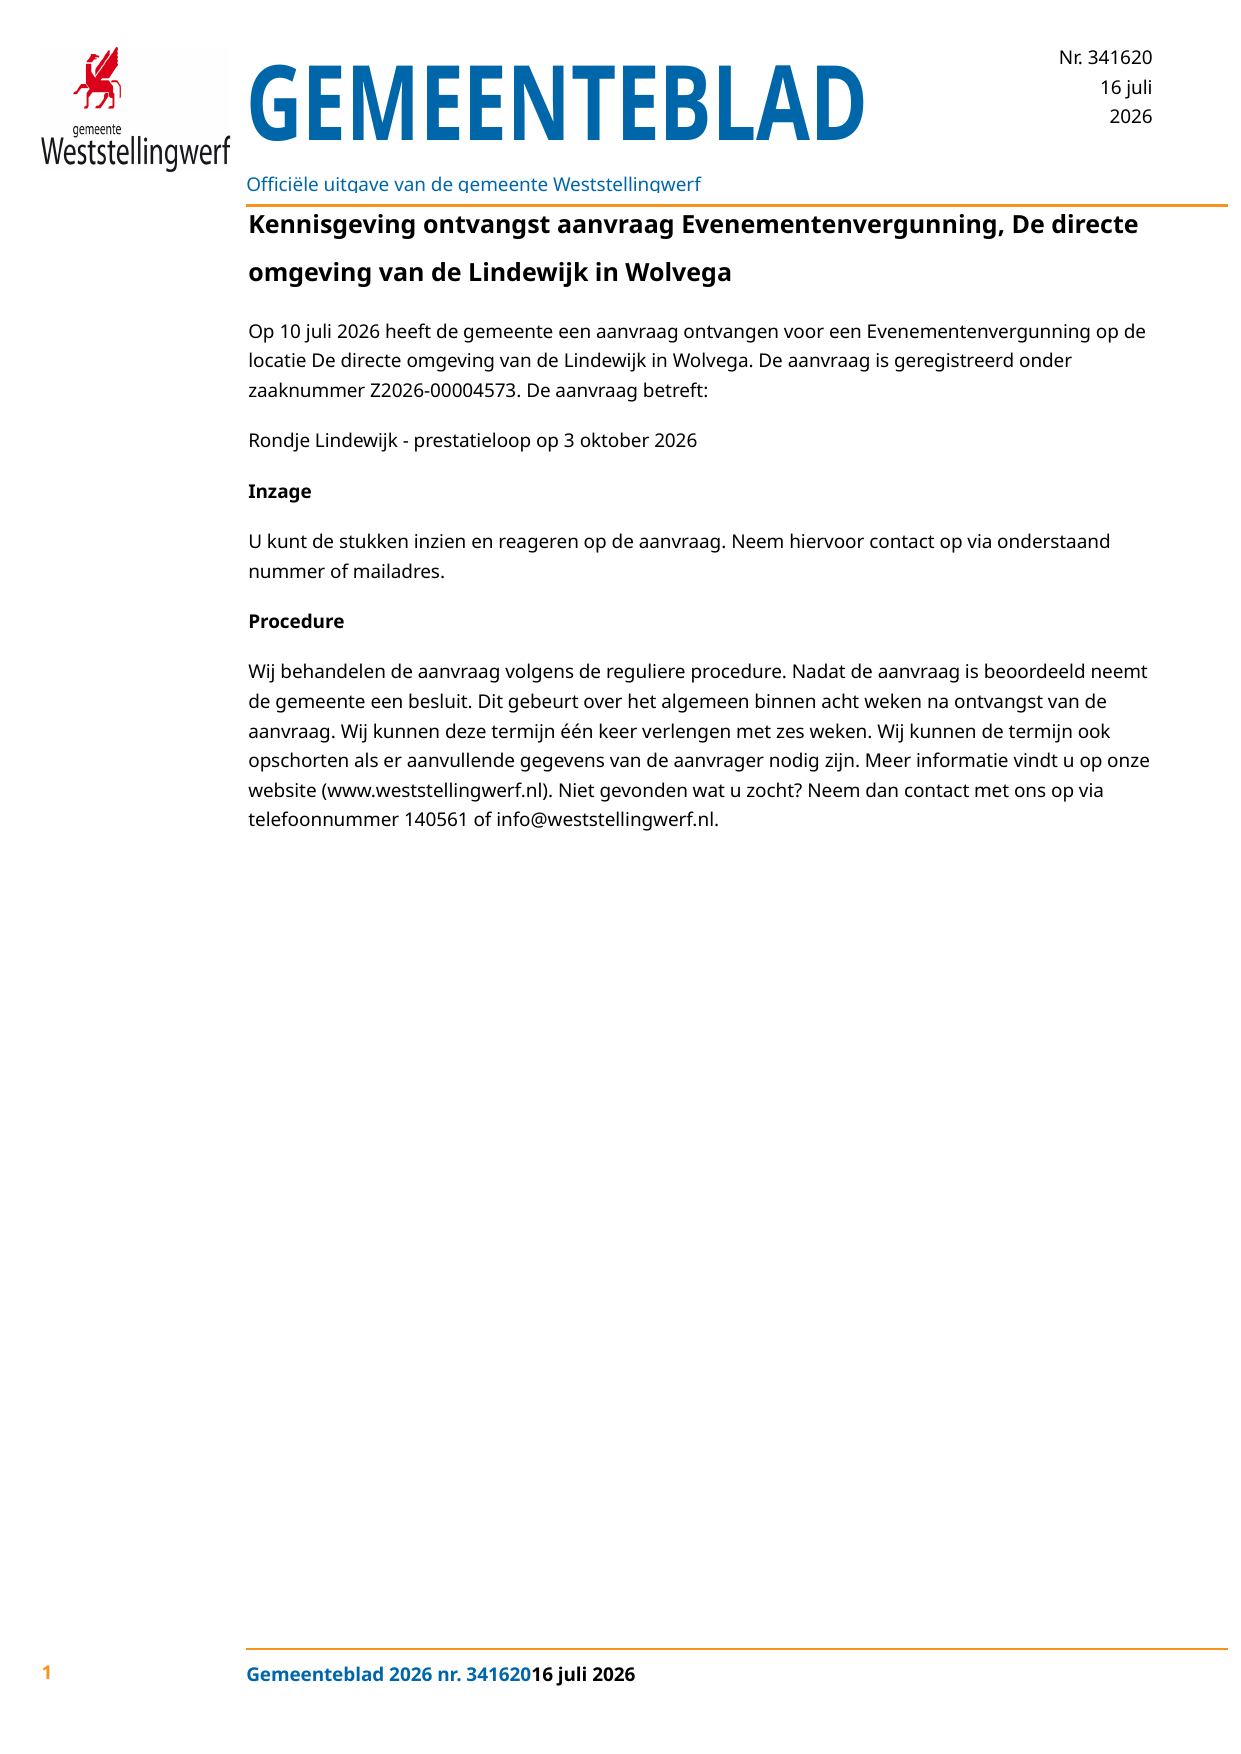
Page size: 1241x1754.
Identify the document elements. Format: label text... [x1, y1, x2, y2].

text Kennisgeving ontvangst aanvraag Evenementenvergunning, De directe omgeving van de Lindewijk in Wolvega [248, 207, 1152, 288]
text U kunt de stukken inzien en reageren op de aanvraag. Neem hiervoor contact op via onderstaand nummer of mailadres. [248, 528, 1152, 584]
text Inzage [248, 478, 1152, 504]
picture [41, 47, 231, 172]
text Rondje Lindewijk - prestatieloop op 3 oktober 2026 [248, 427, 1152, 453]
text Op 10 juli 2026 heeft de gemeente een aanvraag ontvangen voor een Evenementenvergunning op de locatie De directe omgeving van de Lindewijk in Wolvega. De aanvraag is geregistreerd onder zaaknummer Z2026-00004573. De aanvraag betreft: [248, 318, 1152, 403]
text Wij behandelen de aanvraag volgens de reguliere procedure. Nadat de aanvraag is beoordeeld neemt de gemeente een besluit. Dit gebeurt over het algemeen binnen acht weken na ontvangst van de aanvraag. Wij kunnen deze termijn één keer verlengen met zes weken. Wij kunnen de termijn ook opschorten als er aanvullende gegevens van de aanvrager nodig zijn. Meer informatie vindt u op onze website (www.weststellingwerf.nl). Niet gevonden wat u zocht? Neem dan contact met ons op via telefoonnummer 140561 of info@weststellingwerf.nl. [248, 659, 1152, 832]
text Procedure [248, 608, 1152, 634]
